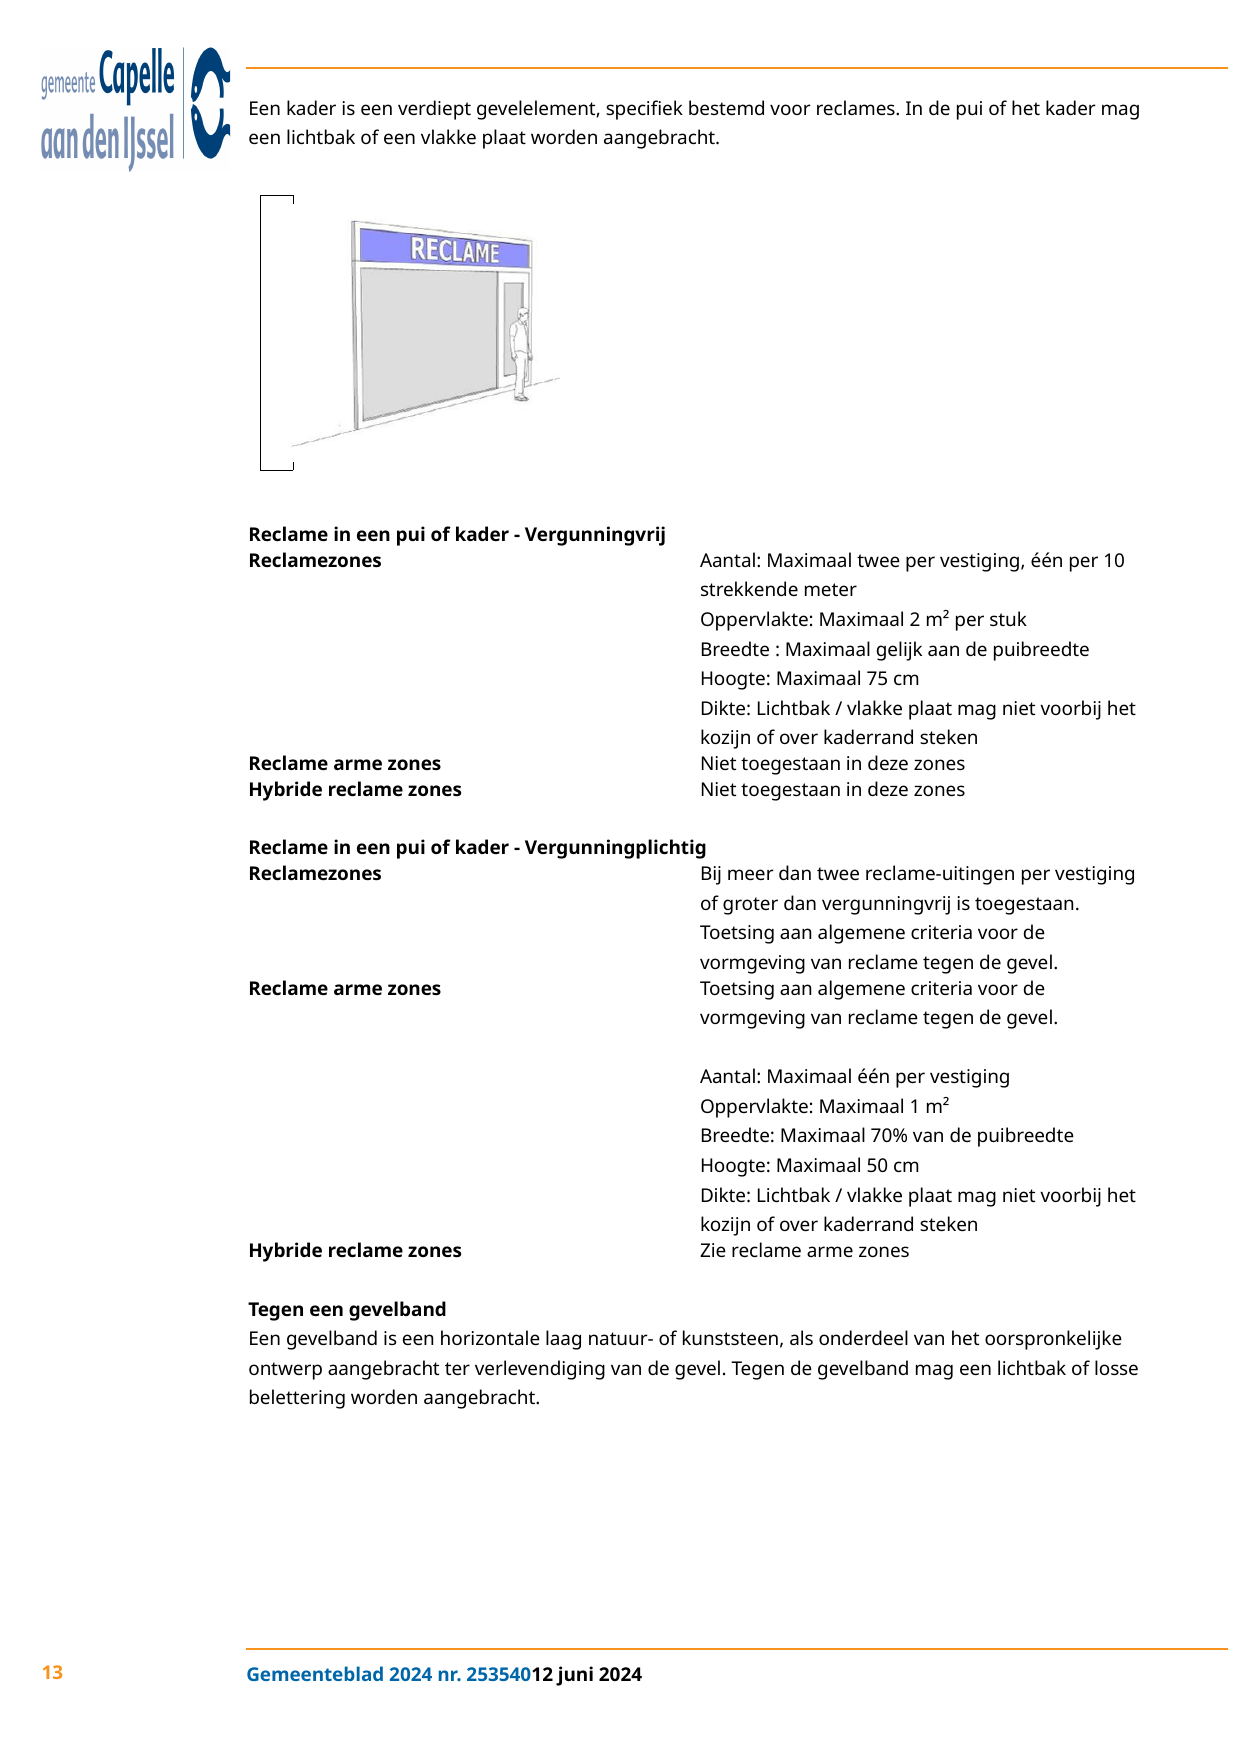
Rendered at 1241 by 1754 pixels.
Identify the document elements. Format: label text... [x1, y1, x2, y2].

table_header Reclame in een pui of kader - Vergunningvrij [248, 521, 1152, 547]
table_cell Toetsing aan algemene criteria voor de vormgeving van reclame tegen de gevel. Aantal: Maximaal één per vestiging Oppervlakte: Maximaal 1 m² Breedte: Maximaal 70% van de puibreedte Hoogte: Maximaal 50 cm Dikte: Lichtbak / vlakke plaat mag niet voorbij het kozijn of over kaderrand steken [700, 975, 1152, 1237]
table_cell Hybride reclame zones [248, 1237, 700, 1263]
picture [268, 204, 565, 462]
table_cell Reclamezones [248, 547, 700, 750]
table_cell Niet toegestaan in deze zones [700, 776, 1152, 802]
table_cell Zie reclame arme zones [700, 1237, 1152, 1263]
table_cell Hybride reclame zones [248, 776, 700, 802]
table_cell Reclamezones [248, 860, 700, 975]
table_cell Aantal: Maximaal twee per vestiging, één per 10 strekkende meter Oppervlakte: Maximaal 2 m² per stuk Breedte : Maximaal gelijk aan de puibreedte Hoogte: Maximaal 75 cm Dikte: Lichtbak / vlakke plaat mag niet voorbij het kozijn of over kaderrand steken [700, 547, 1152, 750]
table_header Reclame in een pui of kader - Vergunningplichtig [248, 835, 1152, 860]
picture [41, 47, 231, 172]
table_cell Niet toegestaan in deze zones [700, 750, 1152, 776]
table_cell Reclame arme zones [248, 750, 700, 776]
text Tegen een gevelband [248, 1296, 1152, 1321]
text Een gevelband is een horizontale laag natuur- of kunststeen, als onderdeel van het oorspronkelijke ontwerp aangebracht ter verlevendiging van de gevel. Tegen de gevelband mag een lichtbak of losse belettering worden aangebracht. [248, 1325, 1152, 1410]
table_cell Reclame arme zones [248, 975, 700, 1237]
text Een kader is een verdiept gevelelement, specifiek bestemd voor reclames. In de pui of het kader mag een lichtbak of een vlakke plaat worden aangebracht. [248, 95, 1152, 150]
table_cell Bij meer dan twee reclame-uitingen per vestiging of groter dan vergunningvrij is toegestaan. Toetsing aan algemene criteria voor de vormgeving van reclame tegen de gevel. [700, 860, 1152, 975]
